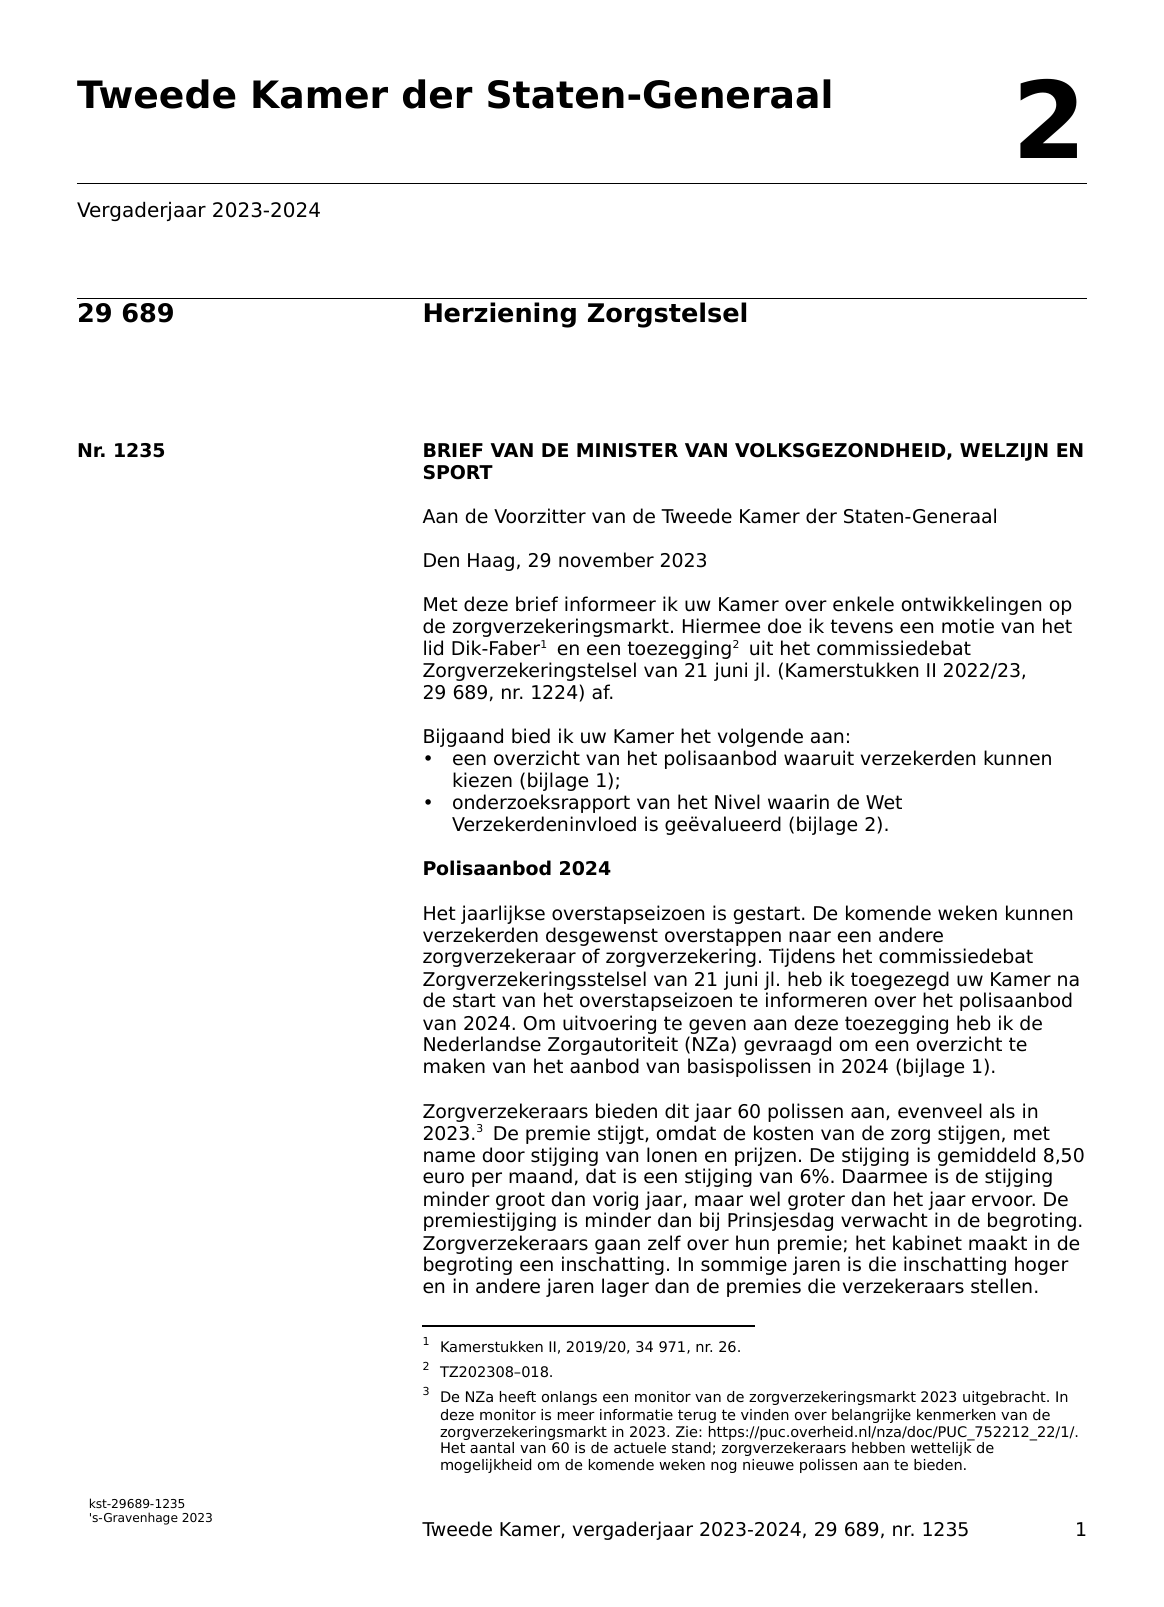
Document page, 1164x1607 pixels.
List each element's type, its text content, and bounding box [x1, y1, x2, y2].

table_cell Vergaderjaar 2023-2024 [77, 184, 1087, 298]
subtitle Polisaanbod 2024 [422, 858, 1087, 880]
text 's-Gravenhage 2023 [88, 1511, 323, 1525]
text Zorgverzekeraars bieden dit jaar 60 polissen aan, evenveel als in 2023. De premie stijgt, omdat de kosten van de zorg stijgen, met name door stijging van lonen en prijzen. De stijging is gemiddeld 8,50 euro per maand, dat is een stijging van 6%. Daarmee is de stijging minder groot dan vorig jaar, maar wel groter dan het jaar ervoor. De premiestijging is minder dan bij Prinsjesdag verwacht in de begroting. Zorgverzekeraars gaan zelf over hun premie; het kabinet maakt in de begroting een inschatting. In sommige jaren is die inschatting hoger en in andere jaren lager dan de premies die verzekeraars stellen. [422, 1101, 1087, 1298]
text • een overzicht van het polisaanbod waaruit verzekerden kunnen kiezen (bijlage 1); [422, 748, 1087, 792]
text Kamerstukken II, 2019/20, 34 971, nr. 26. [422, 1335, 1087, 1357]
text De NZa heeft onlangs een monitor van de zorgverzekeringsmarkt 2023 uitgebracht. In deze monitor is meer informatie terug te vinden over belangrijke kenmerken van de zorgverzekeringsmarkt in 2023. Zie: https://puc.overheid.nl/nza/doc/PUC_752212_22/1/. Het aantal van 60 is de actuele stand; zorgverzekeraars hebben wettelijk de mogelijkheid om de komende weken nog nieuwe polissen aan te bieden. [422, 1385, 1087, 1474]
text Bijgaand bied ik uw Kamer het volgende aan: [422, 726, 1087, 748]
subtitle 29 689 Herziening Zorgstelsel [77, 299, 1087, 329]
text Den Haag, 29 november 2023 [422, 550, 1087, 572]
text TZ202308–018. [422, 1360, 1087, 1382]
text Aan de Voorzitter van de Tweede Kamer der Staten-Generaal [422, 506, 1087, 528]
subtitle Nr. 1235 BRIEF VAN DE MINISTER VAN VOLKSGEZONDHEID, WELZIJN EN SPORT [77, 440, 1087, 484]
table_header Tweede Kamer der Staten-Generaal [77, 59, 886, 183]
text Het jaarlijkse overstapseizoen is gestart. De komende weken kunnen verzekerden desgewenst overstappen naar een andere zorgverzekeraar of zorgverzekering. Tijdens het commissiedebat Zorgverzekeringsstelsel van 21 juni jl. heb ik toegezegd uw Kamer na de start van het overstapseizoen te informeren over het polisaanbod van 2024. Om uitvoering te geven aan deze toezegging heb ik de Nederlandse Zorgautoriteit (NZa) gevraagd om een overzicht te maken van het aanbod van basispolissen in 2024 (bijlage 1). [422, 902, 1087, 1078]
text kst-29689-1235 [88, 1497, 323, 1511]
text • onderzoeksrapport van het Nivel waarin de Wet Verzekerdeninvloed is geëvalueerd (bijlage 2). [422, 792, 1087, 836]
text Met deze brief informeer ik uw Kamer over enkele ontwikkelingen op de zorgverzekeringsmarkt. Hiermee doe ik tevens een motie van het lid Dik-Faber en een toezegging uit het commissiedebat Zorgverzekeringstelsel van 21 juni jl. (Kamerstukken II 2022/23, 29 689, nr. 1224) af. [422, 594, 1087, 704]
table_header 2 [886, 59, 1087, 183]
